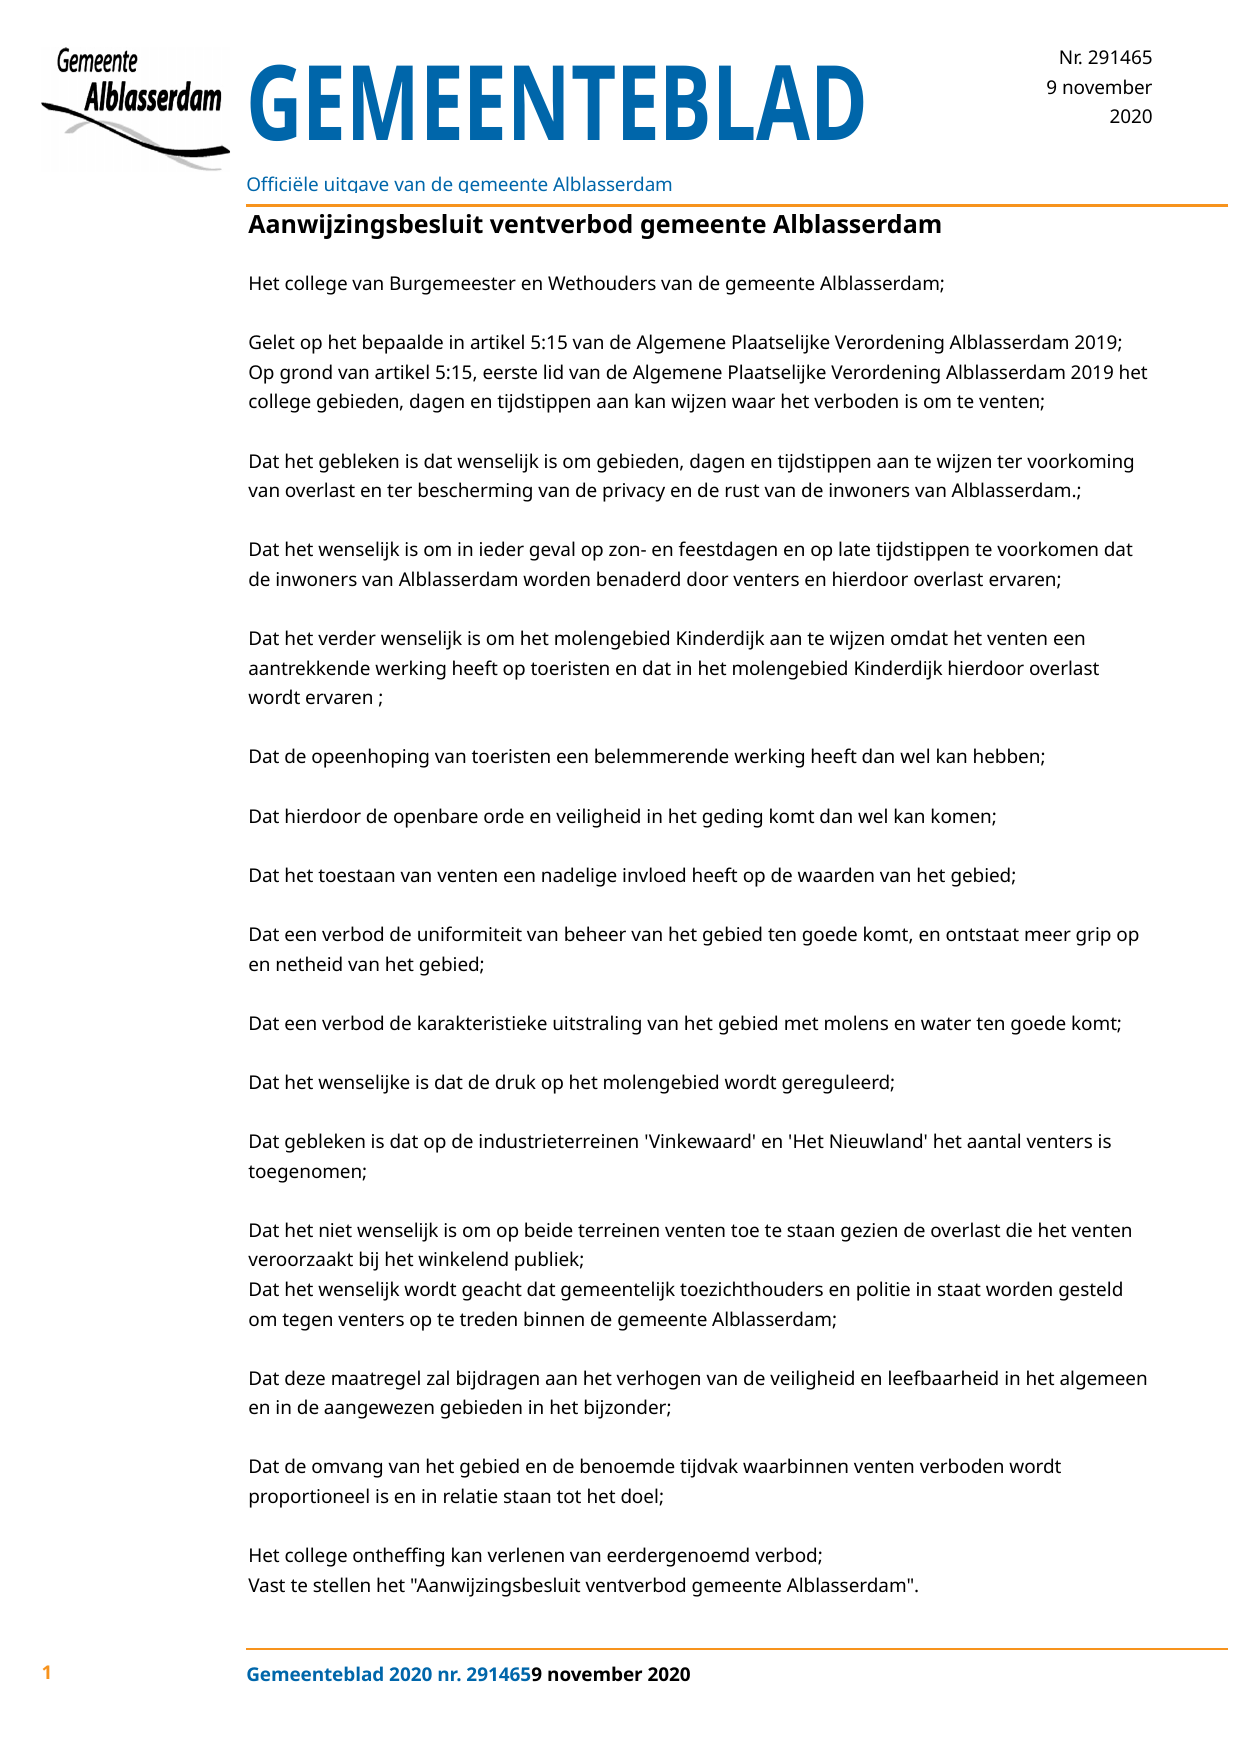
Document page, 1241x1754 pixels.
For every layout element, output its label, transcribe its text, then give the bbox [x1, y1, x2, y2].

text Het college ontheffing kan verlenen van eerdergenoemd verbod; [248, 1542, 1152, 1568]
text Dat het wenselijk wordt geacht dat gemeentelijk toezichthouders en politie in staat worden gesteld om tegen venters op te treden binnen de gemeente Alblasserdam; [248, 1276, 1152, 1331]
text Dat een verbod de karakteristieke uitstraling van het gebied met molens en water ten goede komt; [248, 1010, 1152, 1036]
text Aanwijzingsbesluit ventverbod gemeente Alblasserdam [248, 207, 1152, 241]
text Het college van Burgemeester en Wethouders van de gemeente Alblasserdam; [248, 270, 1152, 296]
text Vast te stellen het "Aanwijzingsbesluit ventverbod gemeente Alblasserdam". [248, 1572, 1152, 1598]
picture [41, 47, 231, 172]
text Dat de opeenhoping van toeristen een belemmerende werking heeft dan wel kan hebben; [248, 744, 1152, 769]
text Dat gebleken is dat op de industrieterreinen 'Vinkewaard' en 'Het Nieuwland' het aantal venters is toegenomen; [248, 1128, 1152, 1183]
text Dat het wenselijke is dat de druk op het molengebied wordt gereguleerd; [248, 1069, 1152, 1095]
text Dat de omvang van het gebied en de benoemde tijdvak waarbinnen venten verboden wordt proportioneel is en in relatie staan tot het doel; [248, 1454, 1152, 1509]
text Dat het niet wenselijk is om op beide terreinen venten toe te staan gezien de overlast die het venten veroorzaakt bij het winkelend publiek; [248, 1217, 1152, 1272]
text Op grond van artikel 5:15, eerste lid van de Algemene Plaatselijke Verordening Alblasserdam 2019 het college gebieden, dagen en tijdstippen aan kan wijzen waar het verboden is om te venten; [248, 359, 1152, 414]
text Gelet op het bepaalde in artikel 5:15 van de Algemene Plaatselijke Verordening Alblasserdam 2019; [248, 329, 1152, 355]
text Dat het wenselijk is om in ieder geval op zon- en feestdagen en op late tijdstippen te voorkomen dat de inwoners van Alblasserdam worden benaderd door venters en hierdoor overlast ervaren; [248, 537, 1152, 592]
text Dat een verbod de uniformiteit van beheer van het gebied ten goede komt, en ontstaat meer grip op en netheid van het gebied; [248, 921, 1152, 976]
text Dat het gebleken is dat wenselijk is om gebieden, dagen en tijdstippen aan te wijzen ter voorkoming van overlast en ter bescherming van de privacy en de rust van de inwoners van Alblasserdam.; [248, 448, 1152, 503]
text Dat het toestaan van venten een nadelige invloed heeft op de waarden van het gebied; [248, 862, 1152, 888]
text Dat hierdoor de openbare orde en veiligheid in het geding komt dan wel kan komen; [248, 803, 1152, 828]
text Dat deze maatregel zal bijdragen aan het verhogen van de veiligheid en leefbaarheid in het algemeen en in de aangewezen gebieden in het bijzonder; [248, 1365, 1152, 1420]
text Dat het verder wenselijk is om het molengebied Kinderdijk aan te wijzen omdat het venten een aantrekkende werking heeft op toeristen en dat in het molengebied Kinderdijk hierdoor overlast wordt ervaren ; [248, 625, 1152, 710]
